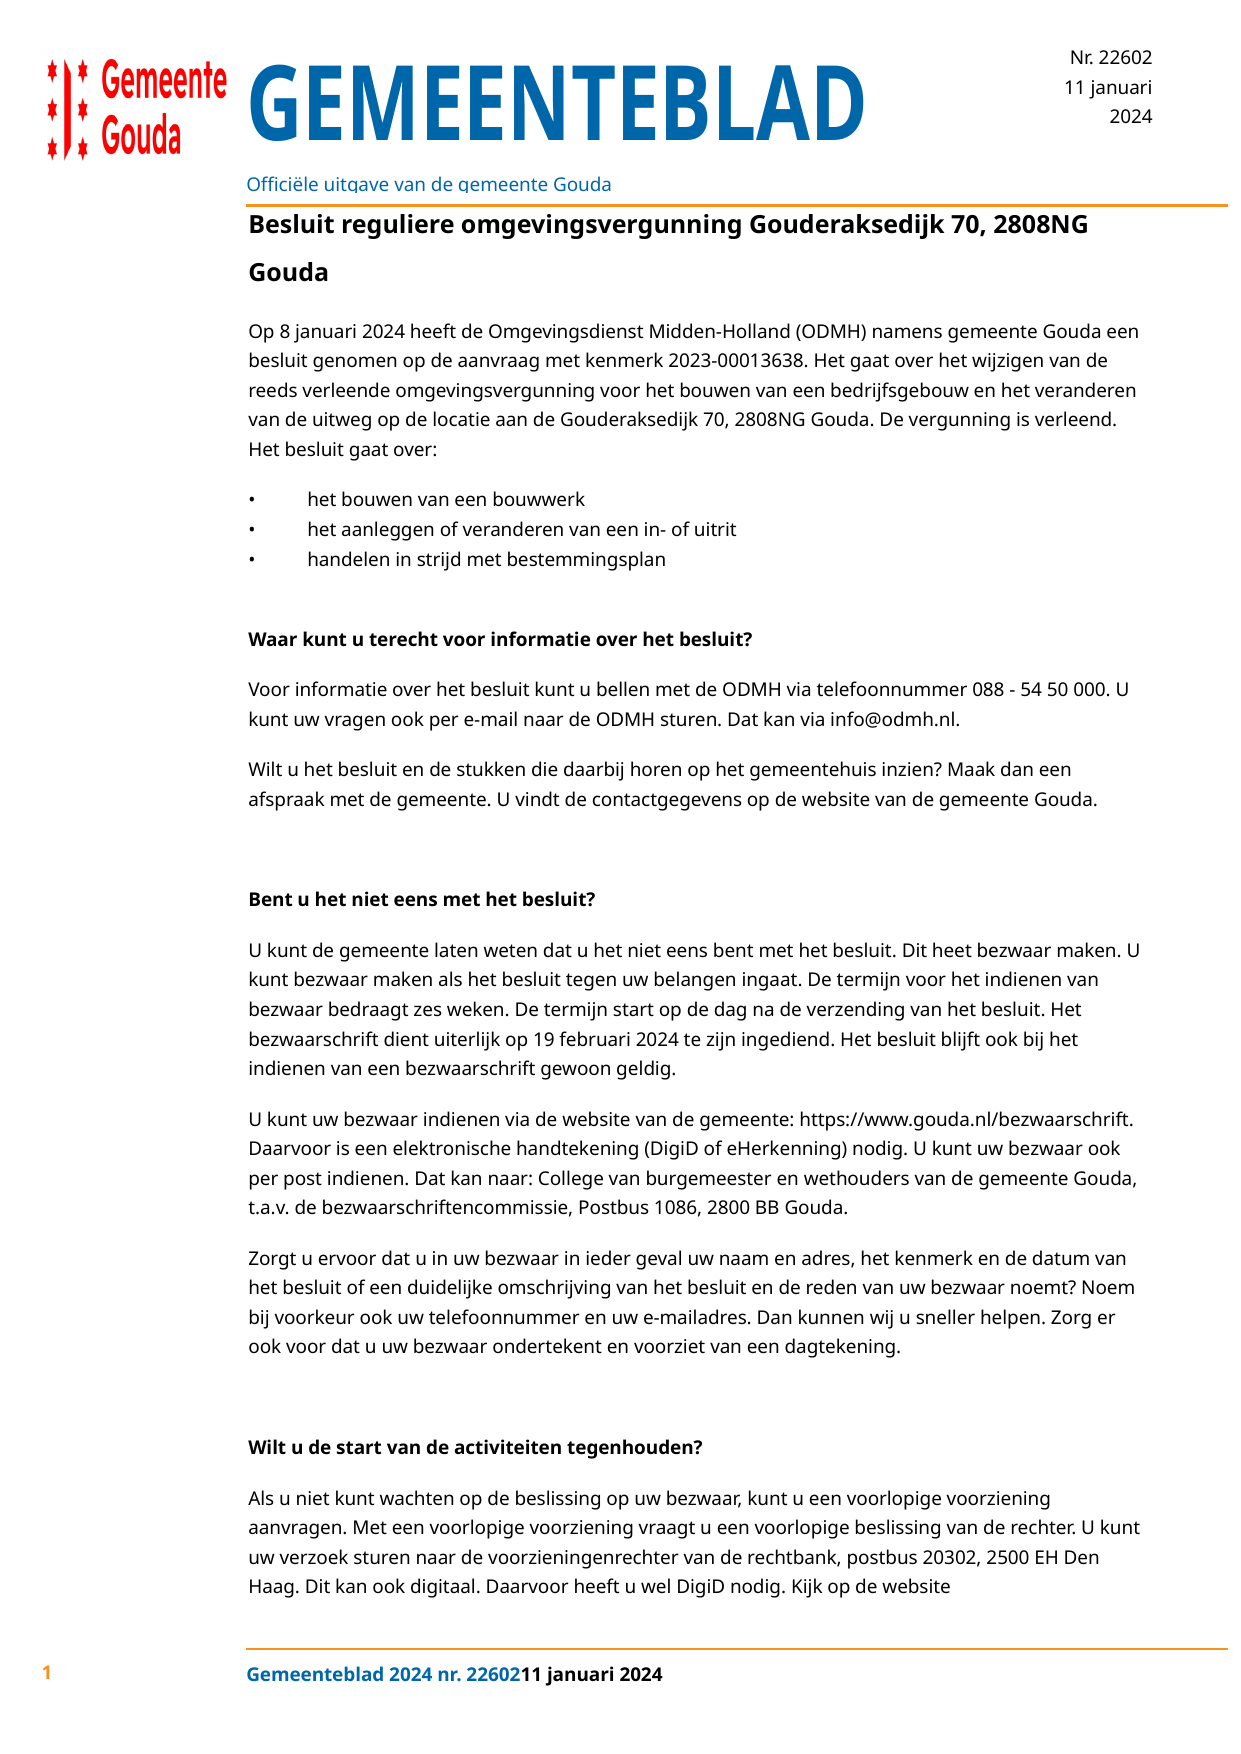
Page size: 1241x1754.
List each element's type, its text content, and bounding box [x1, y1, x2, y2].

text Wilt u het besluit en de stukken die daarbij horen op het gemeentehuis inzien? Maak dan een afspraak met de gemeente. U vindt de contactgegevens op de website van de gemeente Gouda. [248, 756, 1152, 812]
text Zorgt u ervoor dat u in uw bezwaar in ieder geval uw naam en adres, het kenmerk en de datum van het besluit of een duidelijke omschrijving van het besluit en de reden van uw bezwaar noemt? Noem bij voorkeur ook uw telefoonnummer en uw e-mailadres. Dan kunnen wij u sneller helpen. Zorg er ook voor dat u uw bezwaar ondertekent en voorziet van een dagtekening. [248, 1245, 1152, 1359]
text Op 8 januari 2024 heeft de Omgevingsdienst Midden-Holland (ODMH) namens gemeente Gouda een besluit genomen op de aanvraag met kenmerk 2023-00013638. Het gaat over het wijzigen van de reeds verleende omgevingsvergunning voor het bouwen van een bedrijfsgebouw en het veranderen van de uitweg op de locatie aan de Gouderaksedijk 70, 2808NG Gouda. De vergunning is verleend. Het besluit gaat over: [248, 318, 1152, 462]
list het bouwen van een bouwwerk [248, 487, 1152, 512]
text Wilt u de start van de activiteiten tegenhouden? [248, 1434, 1152, 1460]
text U kunt de gemeente laten weten dat u het niet eens bent met het besluit. Dit heet bezwaar maken. U kunt bezwaar maken als het besluit tegen uw belangen ingaat. De termijn voor het indienen van bezwaar bedraagt zes weken. De termijn start op de dag na de verzending van het besluit. Het bezwaarschrift dient uiterlijk op 19 februari 2024 te zijn ingediend. Het besluit blijft ook bij het indienen van een bezwaarschrift gewoon geldig. [248, 937, 1152, 1081]
text Bent u het niet eens met het besluit? [248, 887, 1152, 912]
text Waar kunt u terecht voor informatie over het besluit? [248, 626, 1152, 652]
text Voor informatie over het besluit kunt u bellen met de ODMH via telefoonnummer 088 - 54 50 000. U kunt uw vragen ook per e-mail naar de ODMH sturen. Dat kan via info@odmh.nl. [248, 676, 1152, 732]
text U kunt uw bezwaar indienen via de website van de gemeente: https://www.gouda.nl/bezwaarschrift. Daarvoor is een elektronische handtekening (DigiD of eHerkenning) nodig. U kunt uw bezwaar ook per post indienen. Dat kan naar: College van burgemeester en wethouders van de gemeente Gouda, t.a.v. de bezwaarschriftencommissie, Postbus 1086, 2800 BB Gouda. [248, 1106, 1152, 1220]
text Besluit reguliere omgevingsvergunning Gouderaksedijk 70, 2808NG Gouda [248, 207, 1152, 288]
picture [41, 47, 231, 172]
list het aanleggen of veranderen van een in- of uitrit [248, 516, 1152, 542]
list handelen in strijd met bestemmingsplan [248, 546, 1152, 572]
text Als u niet kunt wachten op de beslissing op uw bezwaar, kunt u een voorlopige voorziening aanvragen. Met een voorlopige voorziening vraagt u een voorlopige beslissing van de rechter. U kunt uw verzoek sturen naar de voorzieningenrechter van de rechtbank, postbus 20302, 2500 EH Den Haag. Dit kan ook digitaal. Daarvoor heeft u wel DigiD nodig. Kijk op de website [248, 1485, 1152, 1599]
